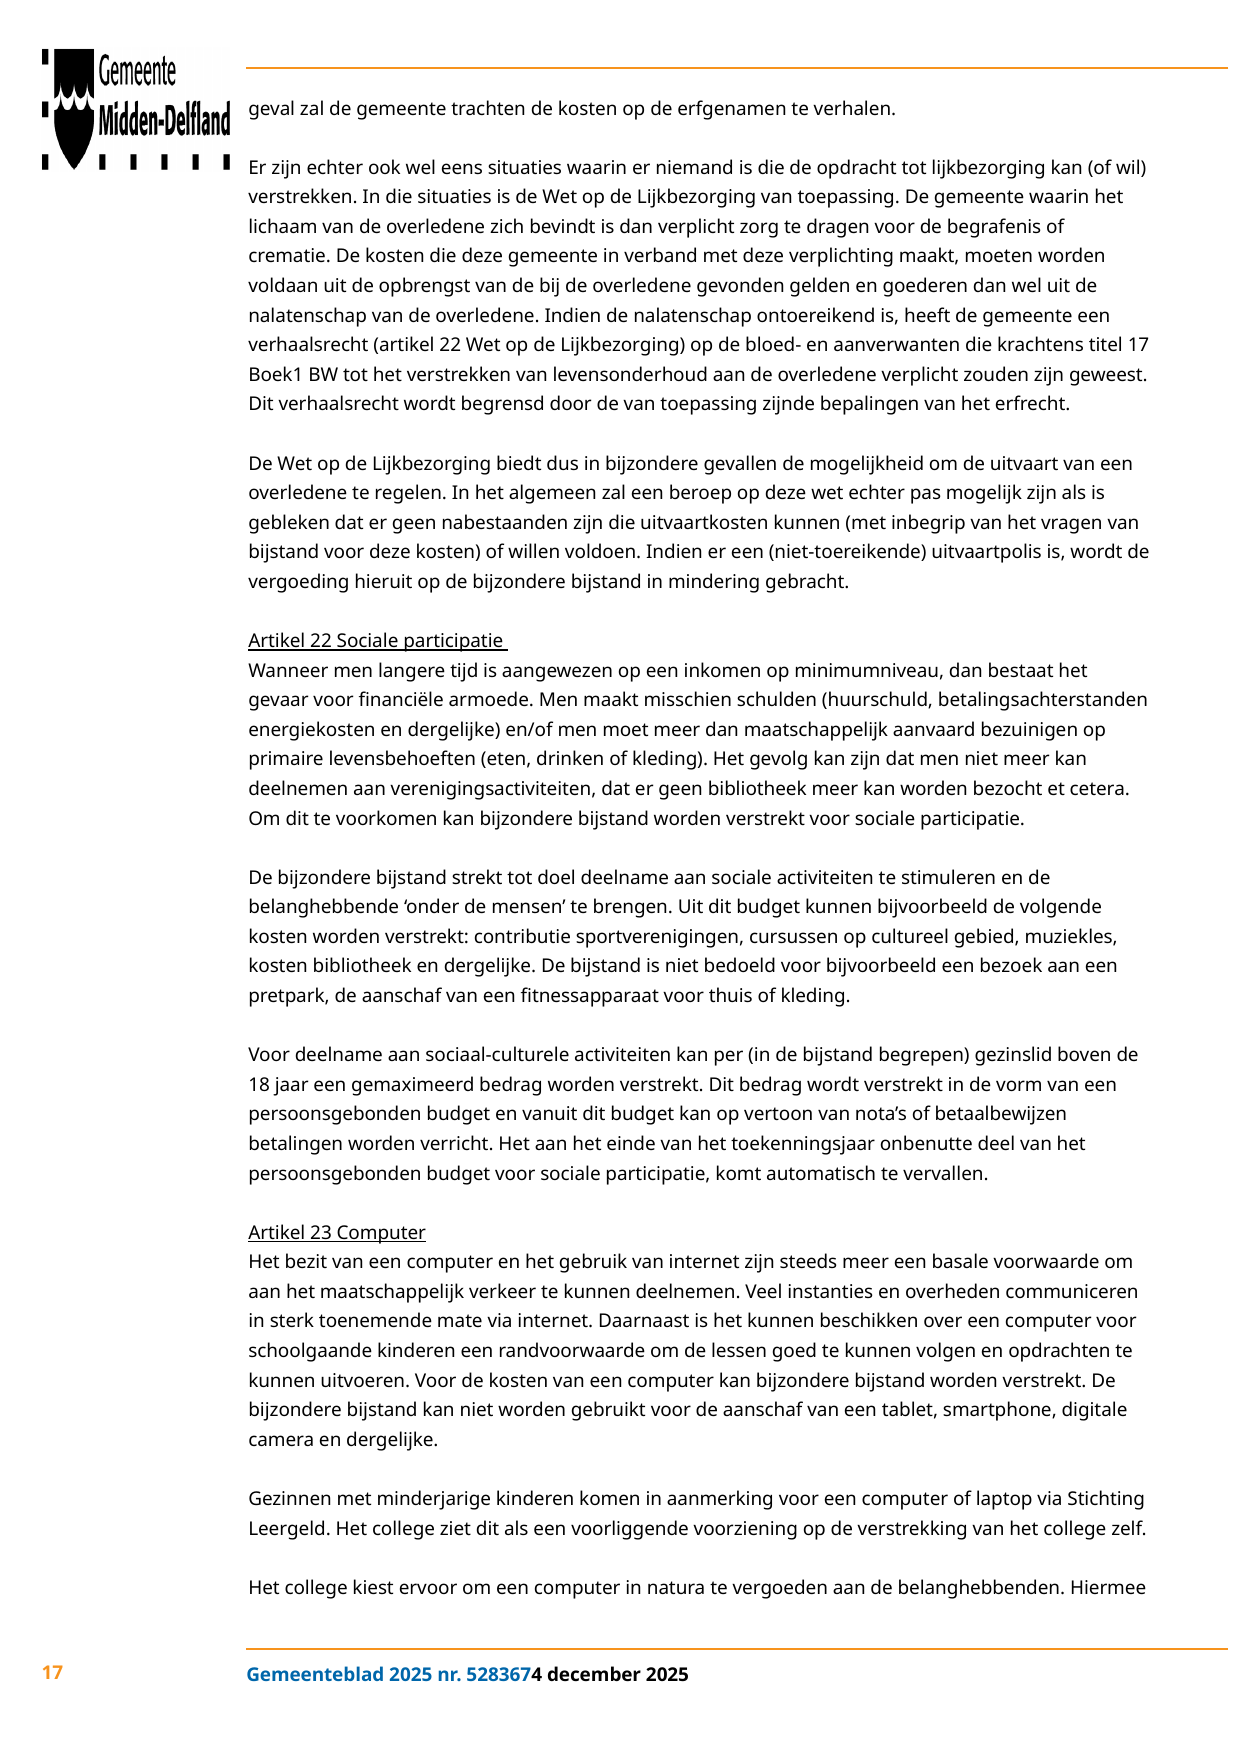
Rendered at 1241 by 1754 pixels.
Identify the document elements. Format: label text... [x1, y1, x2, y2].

text Er zijn echter ook wel eens situaties waarin er niemand is die de opdracht tot lijkbezorging kan (of wil) verstrekken. In die situaties is de Wet op de Lijkbezorging van toepassing. De gemeente waarin het lichaam van de overledene zich bevindt is dan verplicht zorg te dragen voor de begrafenis of crematie. De kosten die deze gemeente in verband met deze verplichting maakt, moeten worden voldaan uit de opbrengst van de bij de overledene gevonden gelden en goederen dan wel uit de nalatenschap van de overledene. Indien de nalatenschap ontoereikend is, heeft de gemeente een verhaalsrecht (artikel 22 Wet op de Lijkbezorging) op de bloed- en aanverwanten die krachtens titel 17 Boek1 BW tot het verstrekken van levensonderhoud aan de overledene verplicht zouden zijn geweest. Dit verhaalsrecht wordt begrensd door de van toepassing zijnde bepalingen van het erfrecht. [248, 154, 1152, 416]
text Artikel 23 Computer [248, 1219, 1152, 1245]
text Gezinnen met minderjarige kinderen komen in aanmerking voor een computer of laptop via Stichting Leergeld. Het college ziet dit als een voorliggende voorziening op de verstrekking van het college zelf. [248, 1485, 1152, 1541]
text Het bezit van een computer en het gebruik van internet zijn steeds meer een basale voorwaarde om aan het maatschappelijk verkeer te kunnen deelnemen. Veel instanties en overheden communiceren in sterk toenemende mate via internet. Daarnaast is het kunnen beschikken over een computer voor schoolgaande kinderen een randvoorwaarde om de lessen goed te kunnen volgen en opdrachten te kunnen uitvoeren. Voor de kosten van een computer kan bijzondere bijstand worden verstrekt. De bijzondere bijstand kan niet worden gebruikt voor de aanschaf van een tablet, smartphone, digitale camera en dergelijke. [248, 1248, 1152, 1452]
text Artikel 22 Sociale participatie [248, 627, 1152, 653]
text Voor deelname aan sociaal-culturele activiteiten kan per (in de bijstand begrepen) gezinslid boven de 18 jaar een gemaximeerd bedrag worden verstrekt. Dit bedrag wordt verstrekt in de vorm van een persoonsgebonden budget en vanuit dit budget kan op vertoon van nota’s of betaalbewijzen betalingen worden verricht. Het aan het einde van het toekenningsjaar onbenutte deel van het persoonsgebonden budget voor sociale participatie, komt automatisch te vervallen. [248, 1041, 1152, 1186]
text Wanneer men langere tijd is aangewezen op een inkomen op minimumniveau, dan bestaat het gevaar voor financiële armoede. Men maakt misschien schulden (huurschuld, betalingsachterstanden energiekosten en dergelijke) en/of men moet meer dan maatschappelijk aanvaard bezuinigen op primaire levensbehoeften (eten, drinken of kleding). Het gevolg kan zijn dat men niet meer kan deelnemen aan verenigingsactiviteiten, dat er geen bibliotheek meer kan worden bezocht et cetera. Om dit te voorkomen kan bijzondere bijstand worden verstrekt voor sociale participatie. [248, 657, 1152, 831]
text De bijzondere bijstand strekt tot doel deelname aan sociale activiteiten te stimuleren en de belanghebbende ‘onder de mensen’ te brengen. Uit dit budget kunnen bijvoorbeeld de volgende kosten worden verstrekt: contributie sportverenigingen, cursussen op cultureel gebied, muziekles, kosten bibliotheek en dergelijke. De bijstand is niet bedoeld voor bijvoorbeeld een bezoek aan een pretpark, de aanschaf van een fitnessapparaat voor thuis of kleding. [248, 864, 1152, 1008]
text geval zal de gemeente trachten de kosten op de erfgenamen te verhalen. [248, 95, 1152, 121]
text Het college kiest ervoor om een computer in natura te vergoeden aan de belanghebbenden. Hiermee [248, 1574, 1152, 1600]
picture [41, 47, 231, 172]
text De Wet op de Lijkbezorging biedt dus in bijzondere gevallen de mogelijkheid om de uitvaart van een overledene te regelen. In het algemeen zal een beroep op deze wet echter pas mogelijk zijn als is gebleken dat er geen nabestaanden zijn die uitvaartkosten kunnen (met inbegrip van het vragen van bijstand voor deze kosten) of willen voldoen. Indien er een (niet-toereikende) uitvaartpolis is, wordt de vergoeding hieruit op de bijzondere bijstand in mindering gebracht. [248, 450, 1152, 594]
